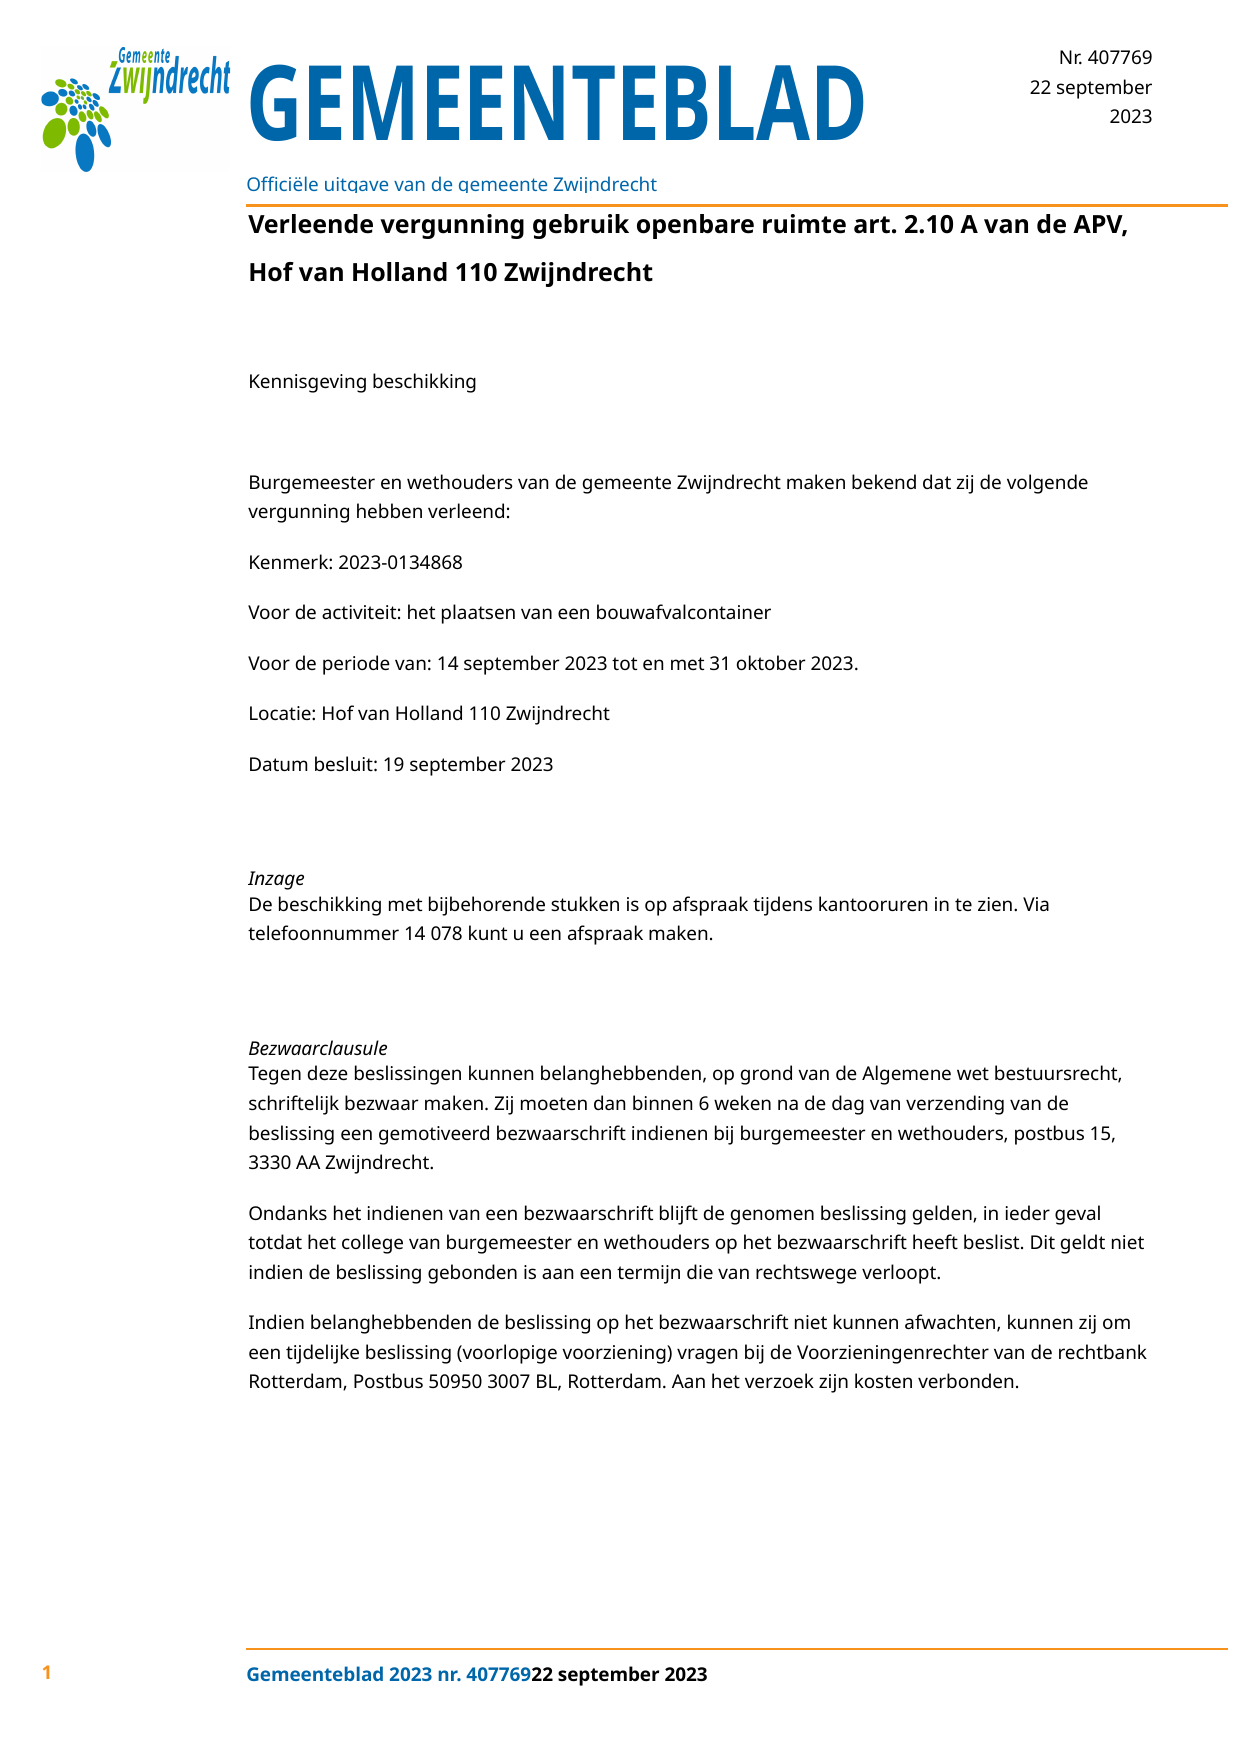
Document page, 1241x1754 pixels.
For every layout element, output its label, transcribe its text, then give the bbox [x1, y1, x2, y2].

picture [41, 47, 231, 172]
text Inzage [248, 865, 1152, 891]
text Locatie: Hof van Holland 110 Zwijndrecht [248, 700, 1152, 726]
text Datum besluit: 19 september 2023 [248, 751, 1152, 777]
text Indien belanghebbenden de beslissing op het bezwaarschrift niet kunnen afwachten, kunnen zij om een tijdelijke beslissing (voorlopige voorziening) vragen bij de Voorzieningenrechter van de rechtbank Rotterdam, Postbus 50950 3007 BL, Rotterdam. Aan het verzoek zijn kosten verbonden. [248, 1309, 1152, 1394]
text Burgemeester en wethouders van de gemeente Zwijndrecht maken bekend dat zij de volgende vergunning hebben verleend: [248, 469, 1152, 524]
text Tegen deze beslissingen kunnen belanghebbenden, op grond van de Algemene wet bestuursrecht, schriftelijk bezwaar maken. Zij moeten dan binnen 6 weken na de dag van verzending van de beslissing een gemotiveerd bezwaarschrift indienen bij burgemeester en wethouders, postbus 15, 3330 AA Zwijndrecht. [248, 1061, 1152, 1175]
text Verleende vergunning gebruik openbare ruimte art. 2.10 A van de APV, Hof van Holland 110 Zwijndrecht [248, 207, 1152, 288]
text Voor de periode van: 14 september 2023 tot en met 31 oktober 2023. [248, 650, 1152, 676]
text De beschikking met bijbehorende stukken is op afspraak tijdens kantooruren in te zien. Via telefoonnummer 14 078 kunt u een afspraak maken. [248, 891, 1152, 946]
text Voor de activiteit: het plaatsen van een bouwafvalcontainer [248, 599, 1152, 625]
text Ondanks het indienen van een bezwaarschrift blijft de genomen beslissing gelden, in ieder geval totdat het college van burgemeester en wethouders op het bezwaarschrift heeft beslist. Dit geldt niet indien de beslissing gebonden is aan een termijn die van rechtswege verloopt. [248, 1200, 1152, 1285]
text Bezwaarclausule [248, 1035, 1152, 1061]
text Kenmerk: 2023-0134868 [248, 549, 1152, 575]
text Kennisgeving beschikking [248, 368, 1152, 394]
